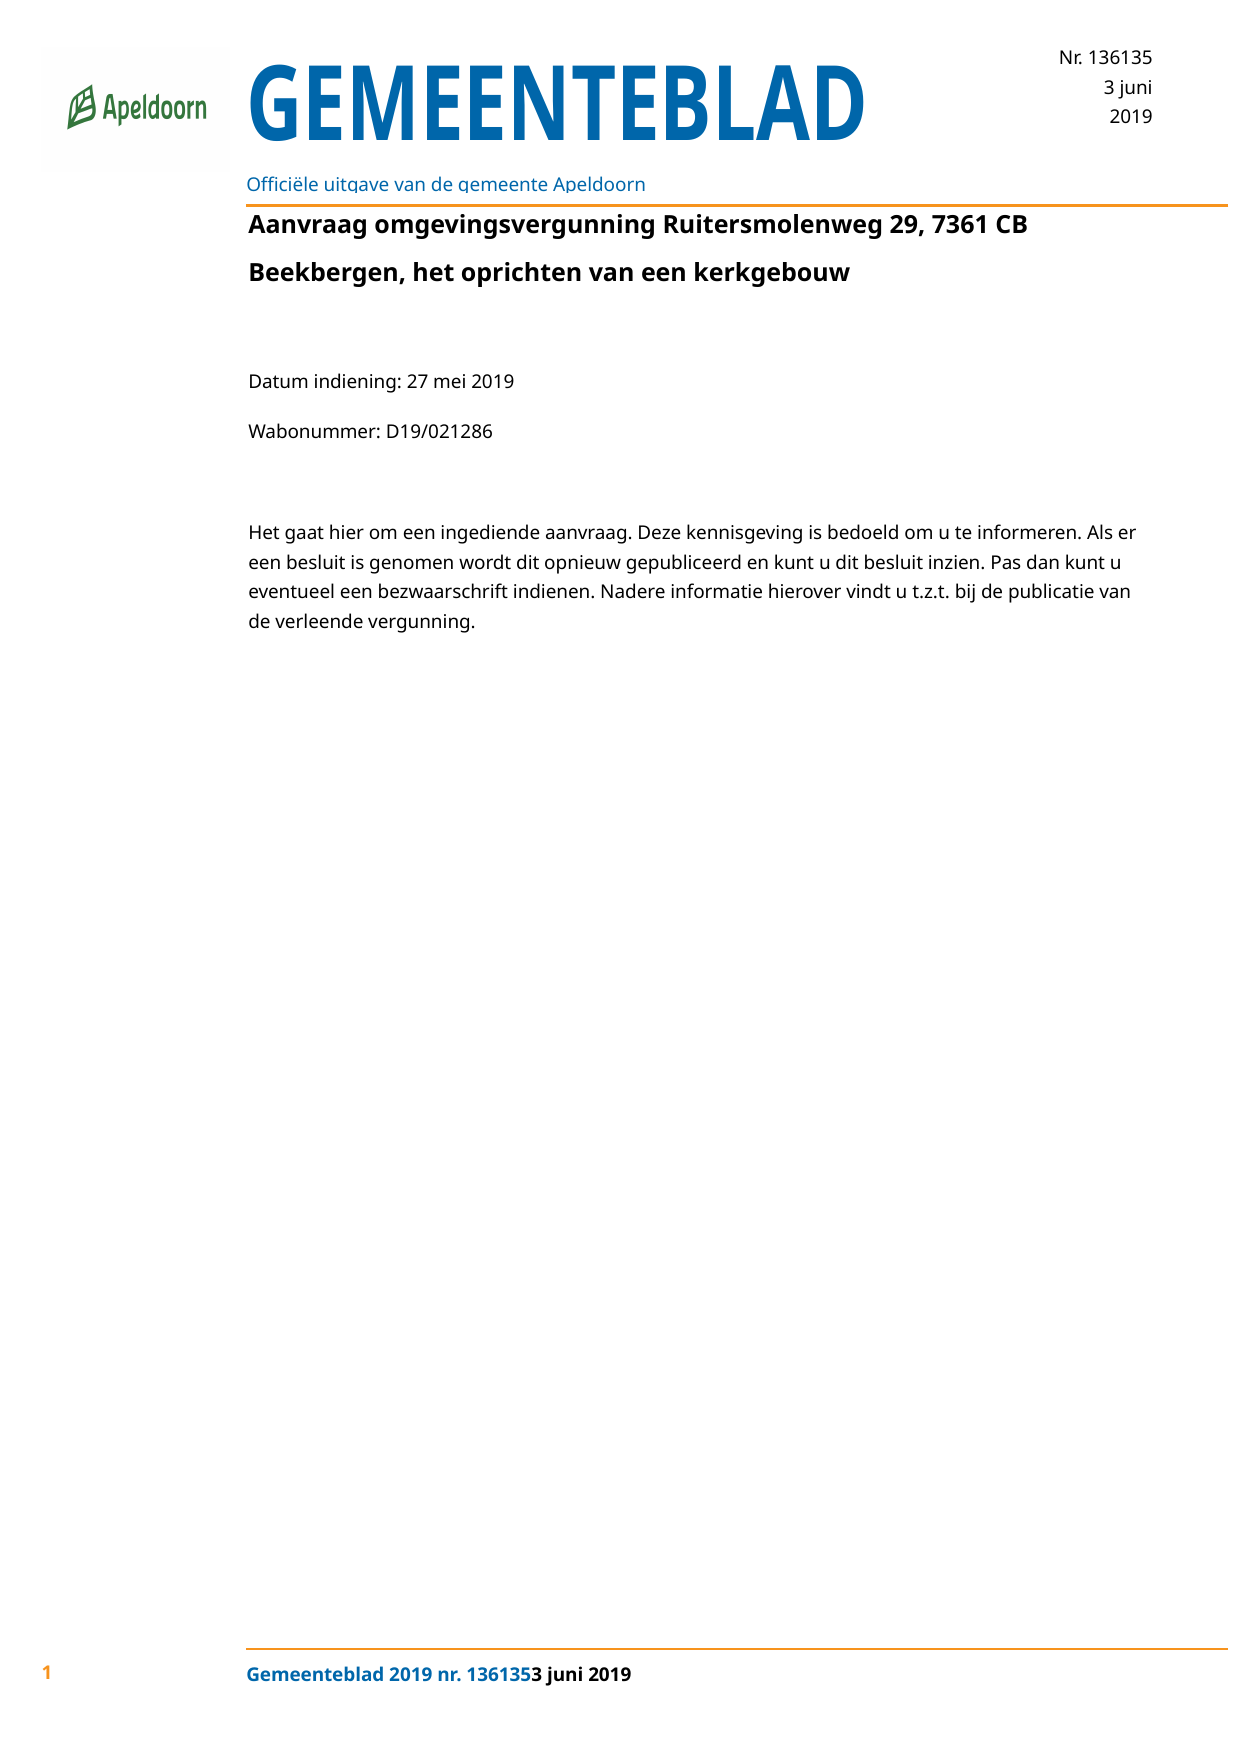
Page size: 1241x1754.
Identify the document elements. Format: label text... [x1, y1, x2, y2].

picture [41, 47, 231, 172]
text Datum indiening: 27 mei 2019 [248, 368, 1152, 394]
text Aanvraag omgevingsvergunning Ruitersmolenweg 29, 7361 CB Beekbergen, het oprichten van een kerkgebouw [248, 207, 1152, 288]
text Het gaat hier om een ingediende aanvraag. Deze kennisgeving is bedoeld om u te informeren. Als er een besluit is genomen wordt dit opnieuw gepubliceerd en kunt u dit besluit inzien. Pas dan kunt u eventueel een bezwaarschrift indienen. Nadere informatie hierover vindt u t.z.t. bij de publicatie van de verleende vergunning. [248, 519, 1152, 634]
text Wabonummer: D19/021286 [248, 419, 1152, 444]
